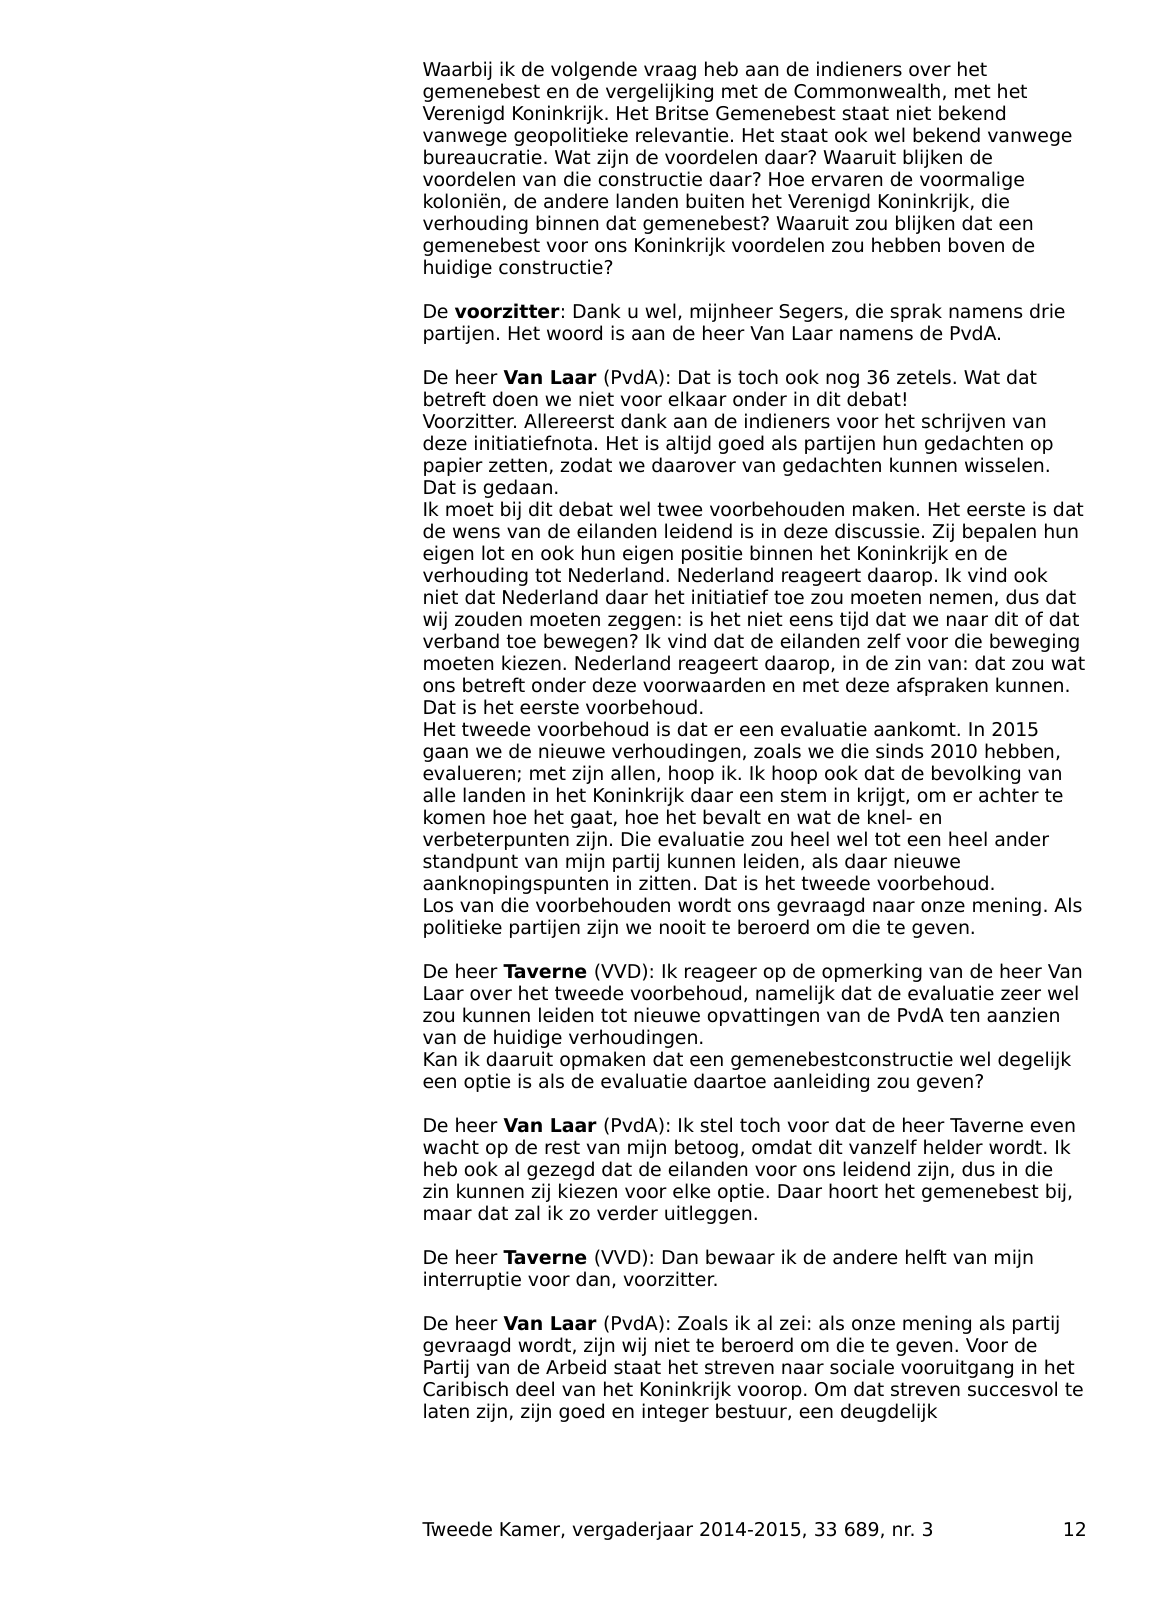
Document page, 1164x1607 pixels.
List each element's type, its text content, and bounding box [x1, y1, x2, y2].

text Het tweede voorbehoud is dat er een evaluatie aankomt. In 2015 gaan we de nieuwe verhoudingen, zoals we die sinds 2010 hebben, evalueren; met zijn allen, hoop ik. Ik hoop ook dat de bevolking van alle landen in het Koninkrijk daar een stem in krijgt, om er achter te komen hoe het gaat, hoe het bevalt en wat de knel- en verbeterpunten zijn. Die evaluatie zou heel wel tot een heel ander standpunt van mijn partij kunnen leiden, als daar nieuwe aanknopingspunten in zitten. Dat is het tweede voorbehoud. [422, 719, 1087, 895]
text De heer Van Laar (PvdA): Dat is toch ook nog 36 zetels. Wat dat betreft doen we niet voor elkaar onder in dit debat! [422, 367, 1087, 411]
text Los van die voorbehouden wordt ons gevraagd naar onze mening. Als politieke partijen zijn we nooit te beroerd om die te geven. [422, 895, 1087, 939]
text De heer Van Laar (PvdA): Zoals ik al zei: als onze mening als partij gevraagd wordt, zijn wij niet te beroerd om die te geven. Voor de Partij van de Arbeid staat het streven naar sociale vooruitgang in het Caribisch deel van het Koninkrijk voorop. Om dat streven succesvol te laten zijn, zijn goed en integer bestuur, een deugdelijk [422, 1313, 1087, 1423]
text Waarbij ik de volgende vraag heb aan de indieners over het gemenebest en de vergelijking met de Commonwealth, met het Verenigd Koninkrijk. Het Britse Gemenebest staat niet bekend vanwege geopolitieke relevantie. Het staat ook wel bekend vanwege bureaucratie. Wat zijn de voordelen daar? Waaruit blijken de voordelen van die constructie daar? Hoe ervaren de voormalige koloniën, de andere landen buiten het Verenigd Koninkrijk, die verhouding binnen dat gemenebest? Waaruit zou blijken dat een gemenebest voor ons Koninkrijk voordelen zou hebben boven de huidige constructie? [422, 59, 1087, 279]
text De heer Taverne (VVD): Ik reageer op de opmerking van de heer Van Laar over het tweede voorbehoud, namelijk dat de evaluatie zeer wel zou kunnen leiden tot nieuwe opvattingen van de PvdA ten aanzien van de huidige verhoudingen. [422, 961, 1087, 1049]
text Ik moet bij dit debat wel twee voorbehouden maken. Het eerste is dat de wens van de eilanden leidend is in deze discussie. Zij bepalen hun eigen lot en ook hun eigen positie binnen het Koninkrijk en de verhouding tot Nederland. Nederland reageert daarop. Ik vind ook niet dat Nederland daar het initiatief toe zou moeten nemen, dus dat wij zouden moeten zeggen: is het niet eens tijd dat we naar dit of dat verband toe bewegen? Ik vind dat de eilanden zelf voor die beweging moeten kiezen. Nederland reageert daarop, in de zin van: dat zou wat ons betreft onder deze voorwaarden en met deze afspraken kunnen. Dat is het eerste voorbehoud. [422, 499, 1087, 719]
text De heer Van Laar (PvdA): Ik stel toch voor dat de heer Taverne even wacht op de rest van mijn betoog, omdat dit vanzelf helder wordt. Ik heb ook al gezegd dat de eilanden voor ons leidend zijn, dus in die zin kunnen zij kiezen voor elke optie. Daar hoort het gemenebest bij, maar dat zal ik zo verder uitleggen. [422, 1115, 1087, 1225]
text De heer Taverne (VVD): Dan bewaar ik de andere helft van mijn interruptie voor dan, voorzitter. [422, 1247, 1087, 1291]
text De voorzitter: Dank u wel, mijnheer Segers, die sprak namens drie partijen. Het woord is aan de heer Van Laar namens de PvdA. [422, 301, 1087, 345]
text Voorzitter. Allereerst dank aan de indieners voor het schrijven van deze initiatiefnota. Het is altijd goed als partijen hun gedachten op papier zetten, zodat we daarover van gedachten kunnen wisselen. Dat is gedaan. [422, 411, 1087, 499]
text Kan ik daaruit opmaken dat een gemenebestconstructie wel degelijk een optie is als de evaluatie daartoe aanleiding zou geven? [422, 1049, 1087, 1093]
